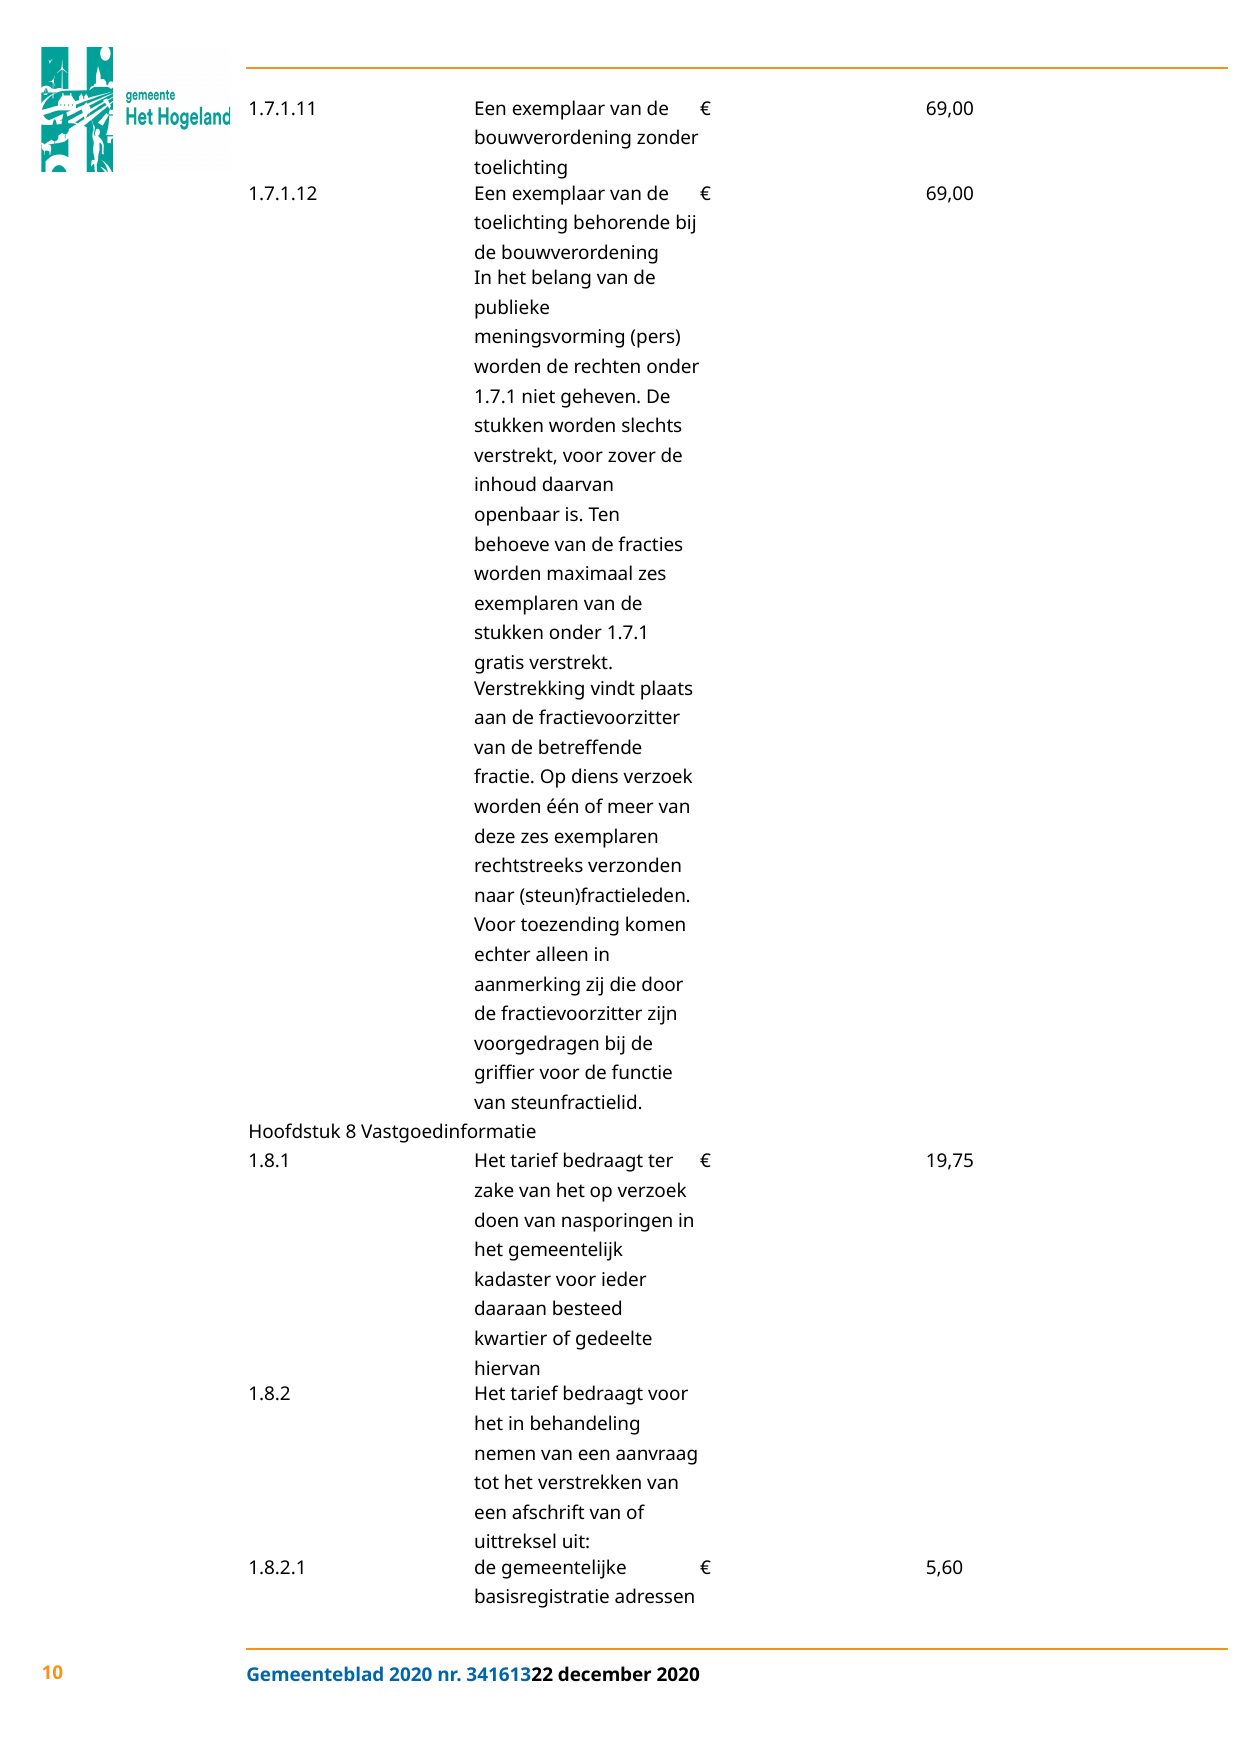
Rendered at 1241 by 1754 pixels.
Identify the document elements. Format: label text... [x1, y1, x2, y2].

table_cell [248, 675, 474, 1115]
table_cell [700, 675, 926, 1115]
table_cell € [700, 180, 926, 264]
table_cell Een exemplaar van de toelichting behorende bij de bouwverordening [474, 180, 700, 264]
table_cell 1.8.2.1 [248, 1554, 474, 1609]
table_cell 5,60 [926, 1554, 1152, 1609]
table_header 19,75 [926, 1148, 1152, 1381]
table_cell 69,00 [926, 95, 1152, 180]
text Hoofdstuk 8 Vastgoedinformatie [248, 1118, 1152, 1144]
table_cell [700, 265, 926, 675]
table_cell Verstrekking vindt plaats aan de fractievoorzitter van de betreffende fractie. Op diens verzoek worden één of meer van deze zes exemplaren rechtstreeks verzonden naar (steun)fractieleden. Voor toezending komen echter alleen in aanmerking zij die door de fractievoorzitter zijn voorgedragen bij de griffier voor de functie van steunfractielid. [474, 675, 700, 1115]
table_header 1.8.1 [248, 1148, 474, 1381]
table_cell 69,00 [926, 180, 1152, 264]
picture [41, 47, 231, 172]
table_cell [248, 265, 474, 675]
table_cell [700, 1381, 926, 1554]
table_cell 1.7.1.12 [248, 180, 474, 264]
table_header Het tarief bedraagt ter zake van het op verzoek doen van nasporingen in het gemeentelijk kadaster voor ieder daaraan besteed kwartier of gedeelte hiervan [474, 1148, 700, 1381]
table_cell [926, 675, 1152, 1115]
table_header € [700, 1148, 926, 1381]
table_cell Een exemplaar van de bouwverordening zonder toelichting [474, 95, 700, 180]
table_cell € [700, 95, 926, 180]
table_cell de gemeentelijke basisregistratie adressen [474, 1554, 700, 1609]
table_cell Het tarief bedraagt voor het in behandeling nemen van een aanvraag tot het verstrekken van een afschrift van of uittreksel uit: [474, 1381, 700, 1554]
table_cell [926, 265, 1152, 675]
table_cell In het belang van de publieke meningsvorming (pers) worden de rechten onder 1.7.1 niet geheven. De stukken worden slechts verstrekt, voor zover de inhoud daarvan openbaar is. Ten behoeve van de fracties worden maximaal zes exemplaren van de stukken onder 1.7.1 gratis verstrekt. [474, 265, 700, 675]
table_cell € [700, 1554, 926, 1609]
table_cell 1.7.1.11 [248, 95, 474, 180]
table_cell [926, 1381, 1152, 1554]
table_cell 1.8.2 [248, 1381, 474, 1554]
